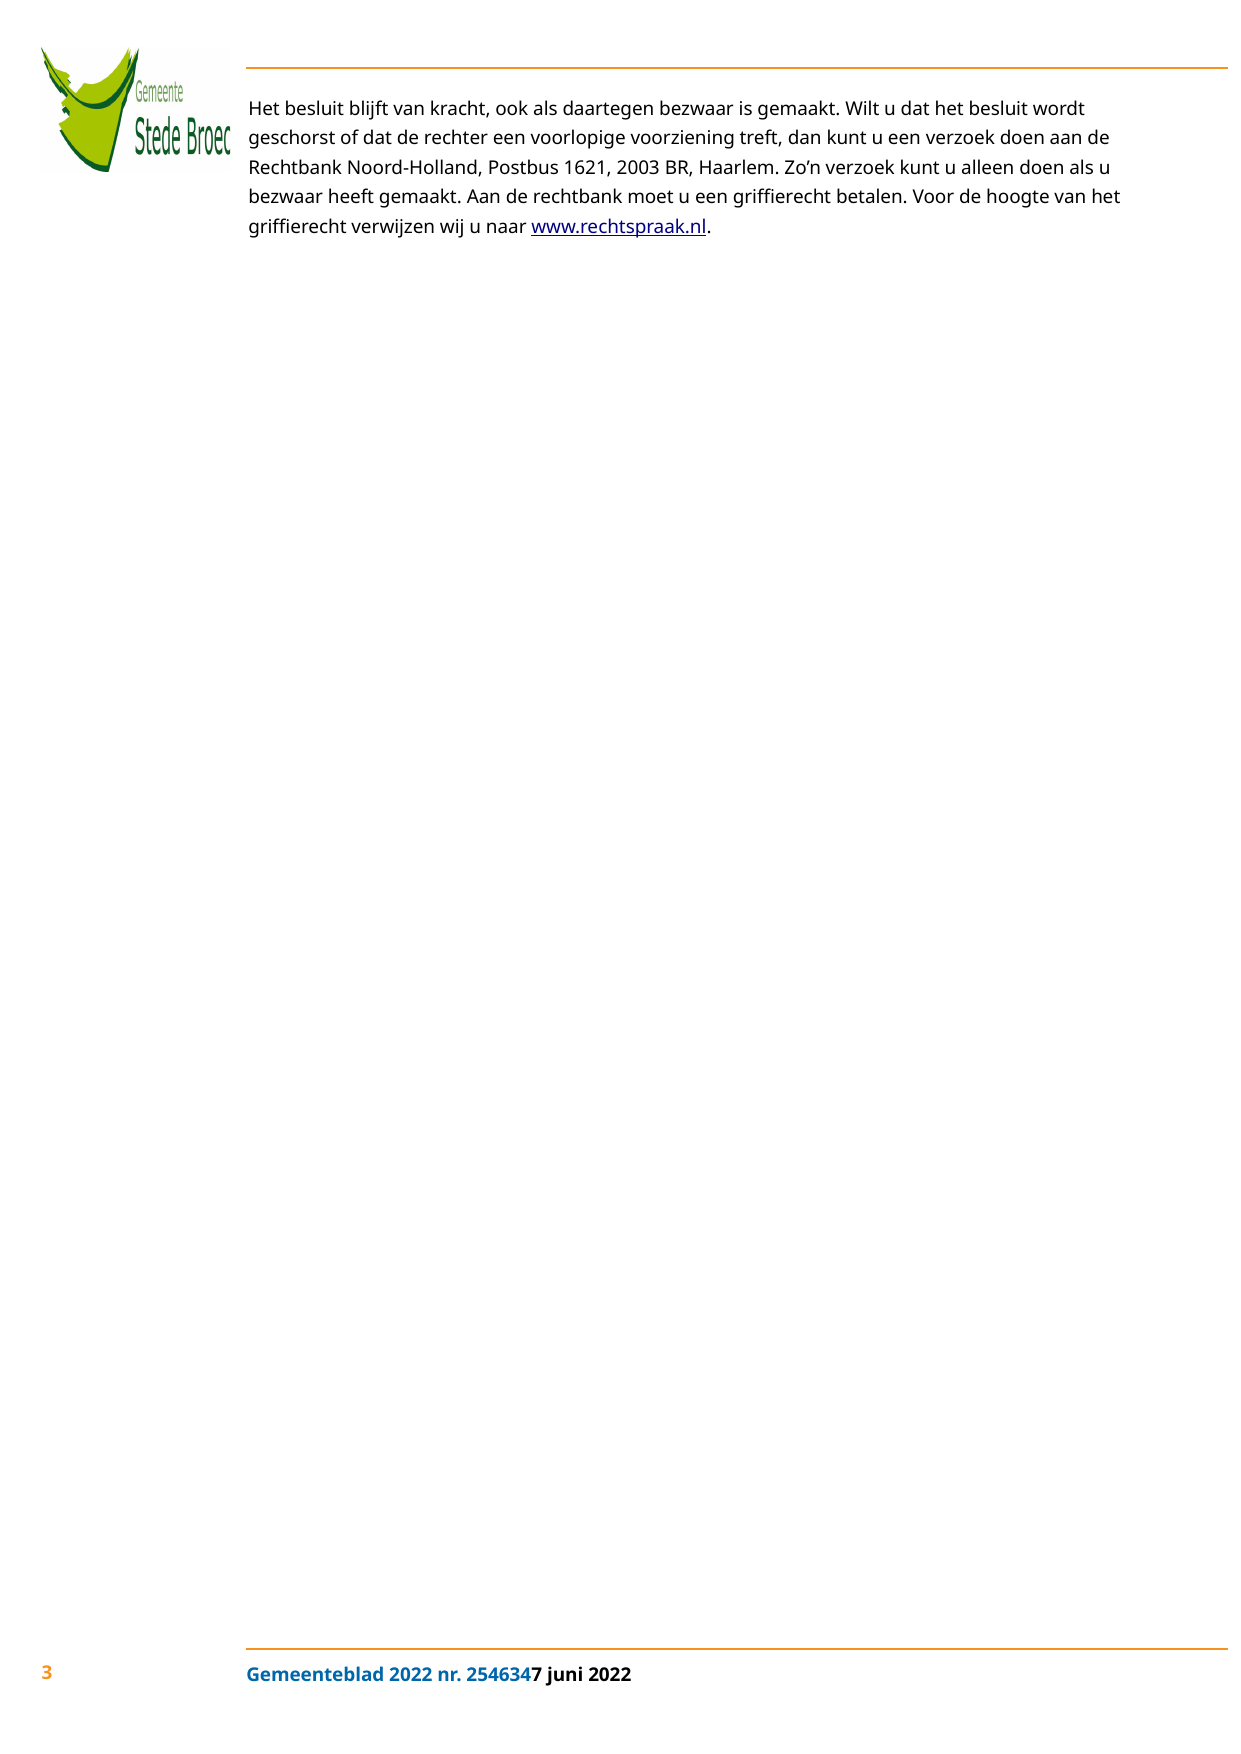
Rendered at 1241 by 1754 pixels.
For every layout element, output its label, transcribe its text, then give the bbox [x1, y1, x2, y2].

text Het besluit blijft van kracht, ook als daartegen bezwaar is gemaakt. Wilt u dat het besluit wordt geschorst of dat de rechter een voorlopige voorziening treft, dan kunt u een verzoek doen aan de Rechtbank Noord-Holland, Postbus 1621, 2003 BR, Haarlem. Zo’n verzoek kunt u alleen doen als u bezwaar heeft gemaakt. Aan de rechtbank moet u een griffierecht betalen. Voor de hoogte van het griffierecht verwijzen wij u naar www.rechtspraak.nl. [248, 95, 1152, 239]
picture [41, 47, 231, 172]
